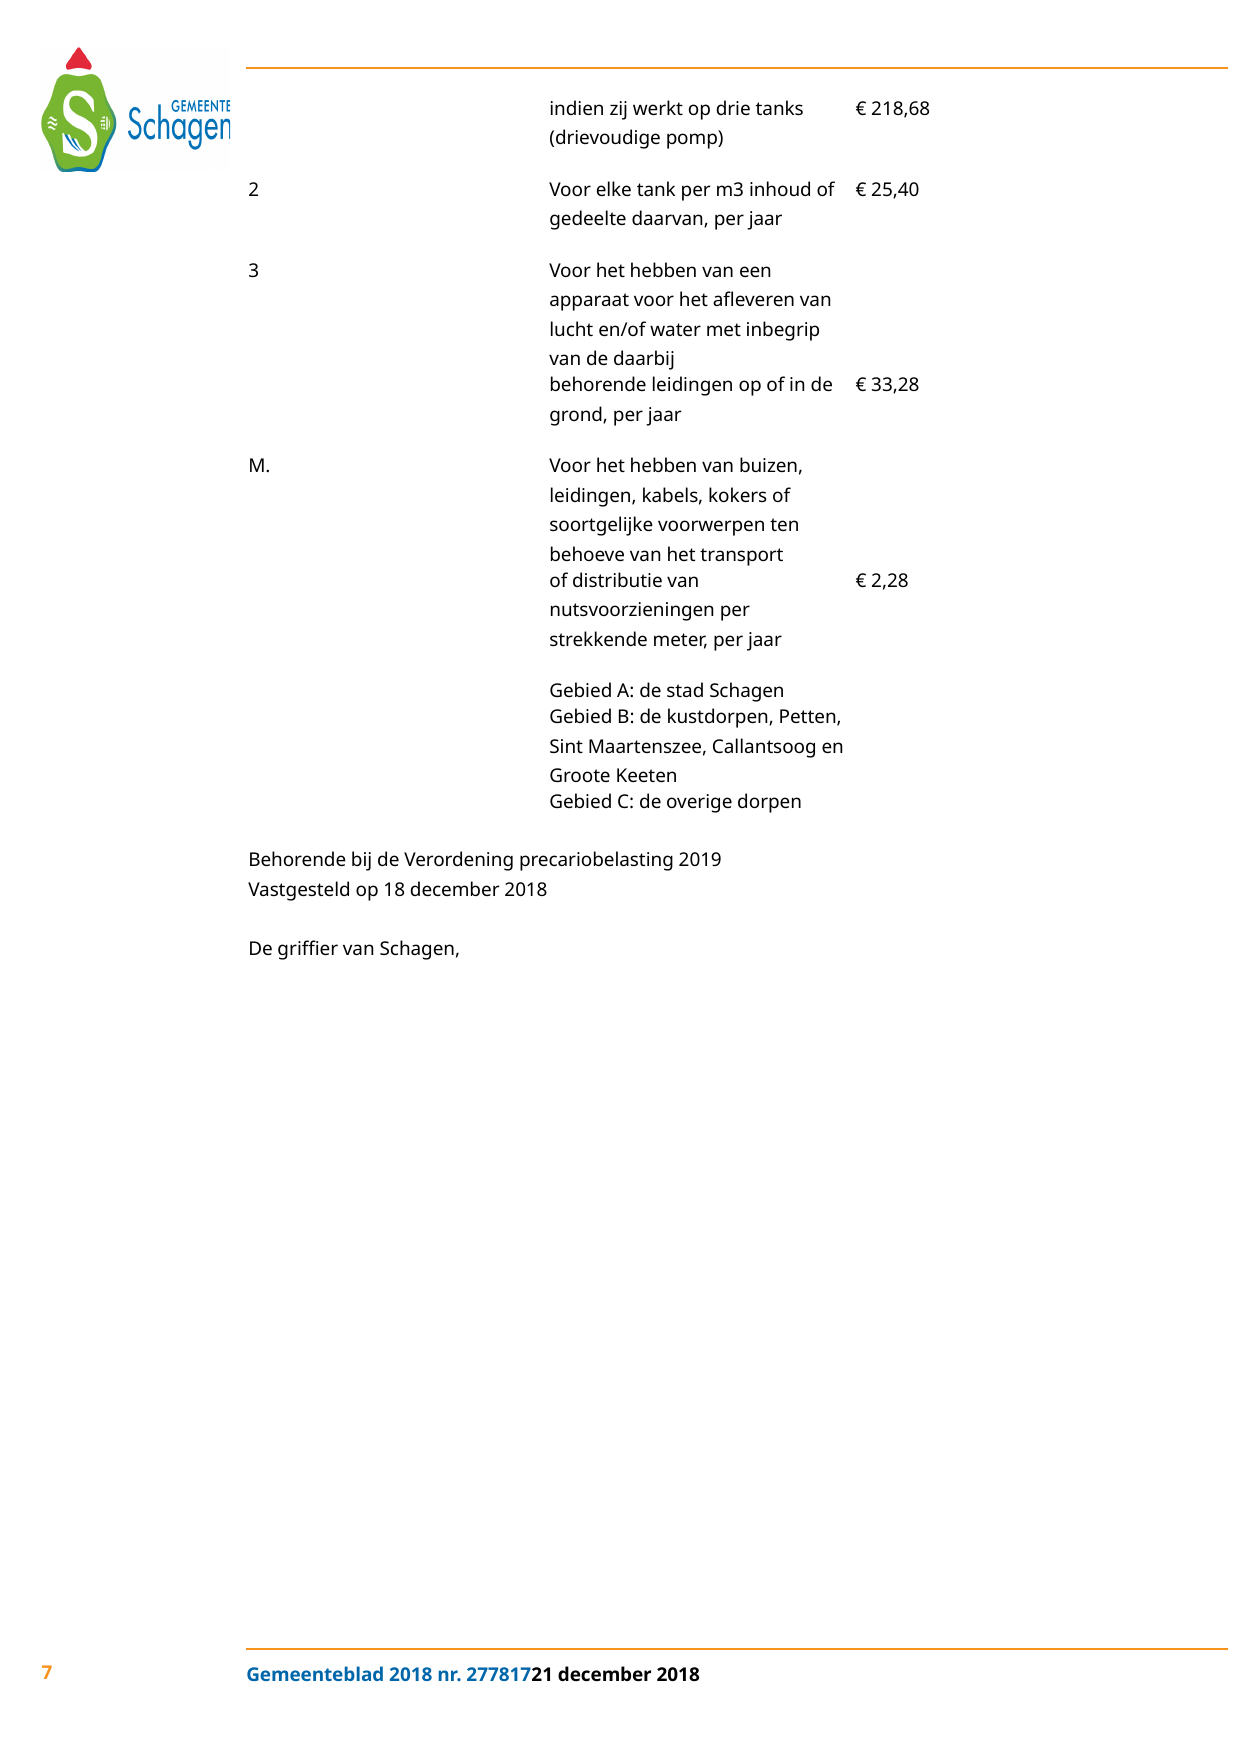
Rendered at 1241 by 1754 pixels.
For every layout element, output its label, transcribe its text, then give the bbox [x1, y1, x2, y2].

table_cell [850, 703, 1152, 788]
table_cell [850, 427, 1152, 452]
table_cell [549, 652, 850, 677]
table_cell indien zij werkt op drie tanks (drievoudige pomp) [549, 95, 850, 150]
table_cell Voor het hebben van buizen, leidingen, kabels, kokers of soortgelijke voorwerpen ten behoeve van het transport [549, 453, 850, 567]
table_cell [549, 231, 850, 257]
text Vastgesteld op 18 december 2018 [248, 876, 1152, 902]
text Behorende bij de Verordening precariobelasting 2019 [248, 847, 1152, 872]
table_cell M. [248, 453, 549, 567]
table_cell [850, 231, 1152, 257]
table_cell € 2,28 [850, 567, 1152, 652]
table_cell [850, 652, 1152, 677]
table_cell [850, 150, 1152, 176]
table_cell Voor het hebben van een apparaat voor het afleveren van lucht en/of water met inbegrip van de daarbij [549, 257, 850, 371]
table_cell Voor elke tank per m3 inhoud of gedeelte daarvan, per jaar [549, 176, 850, 231]
table_cell of distributie van nutsvoorzieningen per strekkende meter, per jaar [549, 567, 850, 652]
table_cell [549, 150, 850, 176]
table_cell [248, 231, 549, 257]
table_cell [850, 257, 1152, 371]
table_cell [248, 371, 549, 427]
table_cell € 25,40 [850, 176, 1152, 231]
table_cell Gebied B: de kustdorpen, Petten, Sint Maartenszee, Callantsoog en Groote Keeten [549, 703, 850, 788]
table_cell 2 [248, 176, 549, 231]
table_cell [248, 567, 549, 652]
picture [41, 47, 231, 172]
table_cell 3 [248, 257, 549, 371]
table_cell [248, 95, 549, 150]
table_cell Gebied A: de stad Schagen [549, 678, 850, 703]
text De griffier van Schagen, [248, 935, 1152, 961]
table_cell [850, 453, 1152, 567]
table_cell [248, 427, 549, 452]
table_cell [549, 427, 850, 452]
table_cell behorende leidingen op of in de grond, per jaar [549, 371, 850, 427]
table_cell [248, 788, 549, 814]
table_cell € 33,28 [850, 371, 1152, 427]
table_cell [248, 652, 549, 677]
table_cell € 218,68 [850, 95, 1152, 150]
table_cell [248, 150, 549, 176]
table_cell [248, 703, 549, 788]
table_cell Gebied C: de overige dorpen [549, 788, 850, 814]
table_cell [850, 678, 1152, 703]
table_cell [248, 678, 549, 703]
table_cell [850, 788, 1152, 814]
